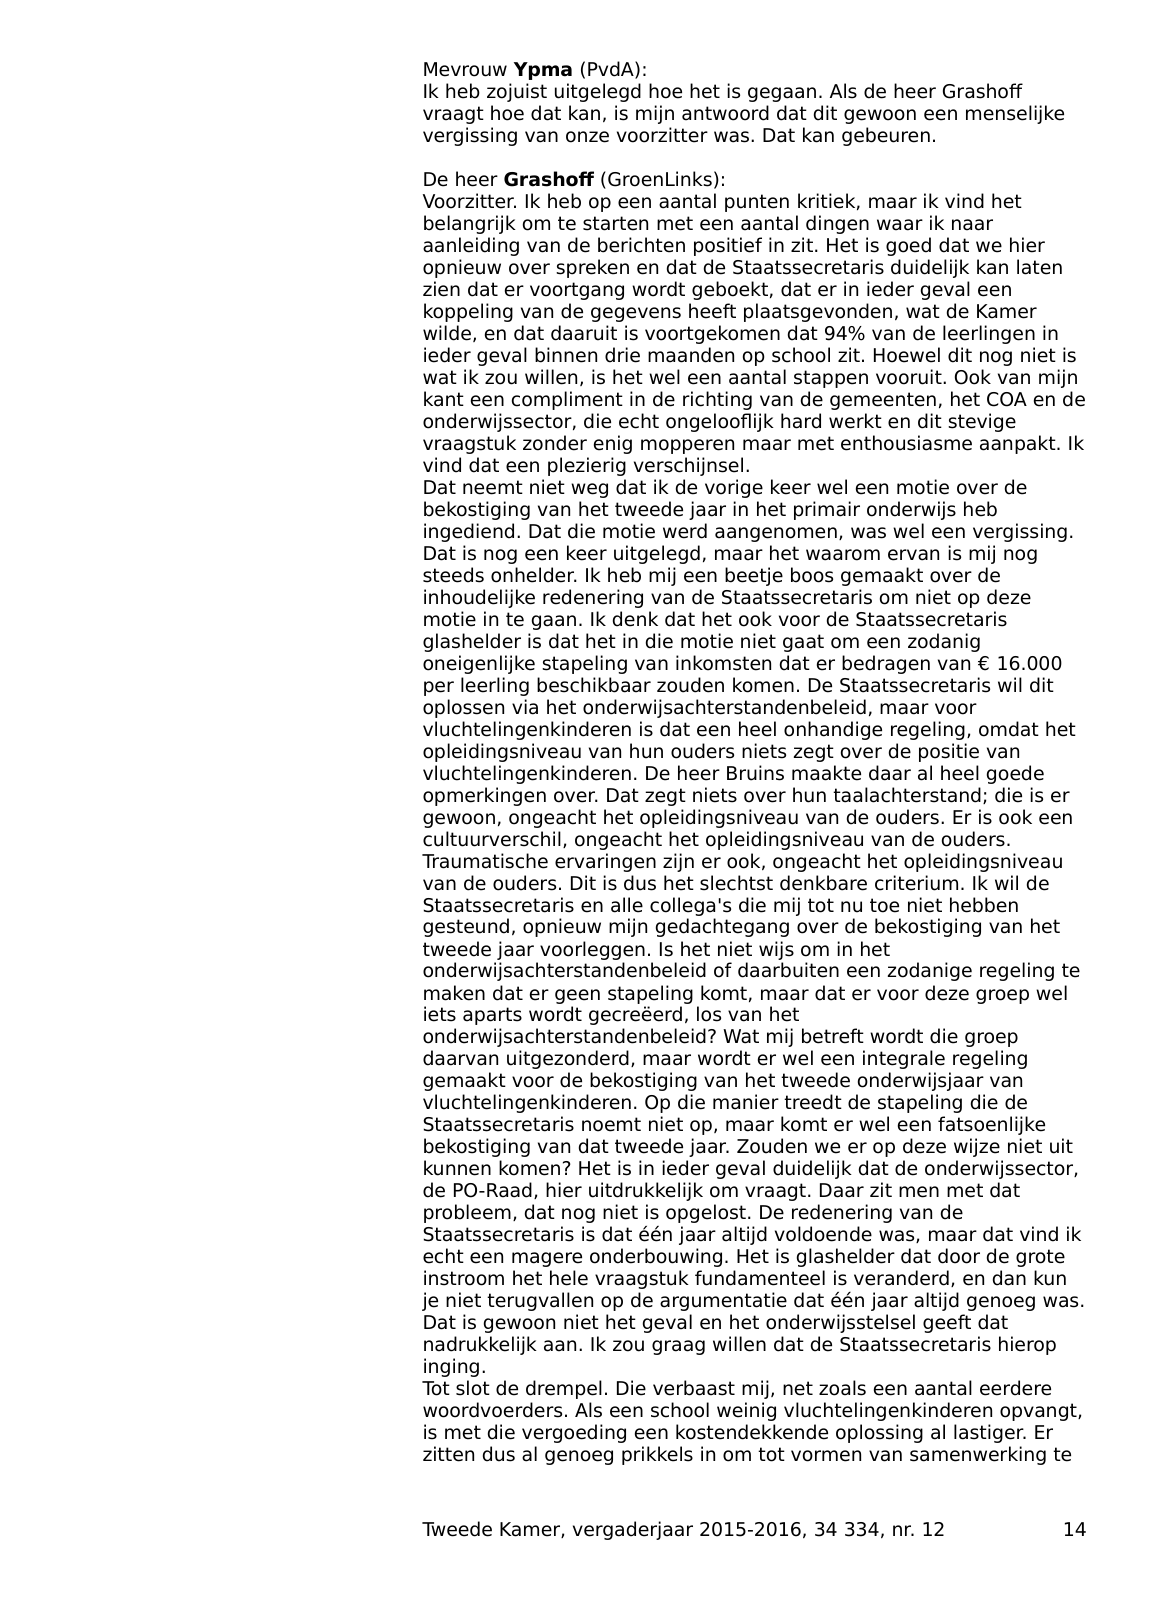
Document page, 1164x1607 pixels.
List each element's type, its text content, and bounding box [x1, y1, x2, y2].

text Ik heb zojuist uitgelegd hoe het is gegaan. Als de heer Grashoff vraagt hoe dat kan, is mijn antwoord dat dit gewoon een menselijke vergissing van onze voorzitter was. Dat kan gebeuren. [422, 81, 1087, 147]
text Dat neemt niet weg dat ik de vorige keer wel een motie over de bekostiging van het tweede jaar in het primair onderwijs heb ingediend. Dat die motie werd aangenomen, was wel een vergissing. Dat is nog een keer uitgelegd, maar het waarom ervan is mij nog steeds onhelder. Ik heb mij een beetje boos gemaakt over de inhoudelijke redenering van de Staatssecretaris om niet op deze motie in te gaan. Ik denk dat het ook voor de Staatssecretaris glashelder is dat het in die motie niet gaat om een zodanig oneigenlijke stapeling van inkomsten dat er bedragen van € 16.000 per leerling beschikbaar zouden komen. De Staatssecretaris wil dit oplossen via het onderwijsachterstandenbeleid, maar voor vluchtelingenkinderen is dat een heel onhandige regeling, omdat het opleidingsniveau van hun ouders niets zegt over de positie van vluchtelingenkinderen. De heer Bruins maakte daar al heel goede opmerkingen over. Dat zegt niets over hun taalachterstand; die is er gewoon, ongeacht het opleidingsniveau van de ouders. Er is ook een cultuurverschil, ongeacht het opleidingsniveau van de ouders. Traumatische ervaringen zijn er ook, ongeacht het opleidingsniveau van de ouders. Dit is dus het slechtst denkbare criterium. Ik wil de Staatssecretaris en alle collega's die mij tot nu toe niet hebben gesteund, opnieuw mijn gedachtegang over de bekostiging van het tweede jaar voorleggen. Is het niet wijs om in het onderwijsachterstandenbeleid of daarbuiten een zodanige regeling te maken dat er geen stapeling komt, maar dat er voor deze groep wel iets aparts wordt gecreëerd, los van het onderwijsachterstandenbeleid? Wat mij betreft wordt die groep daarvan uitgezonderd, maar wordt er wel een integrale regeling gemaakt voor de bekostiging van het tweede onderwijsjaar van vluchtelingenkinderen. Op die manier treedt de stapeling die de Staatssecretaris noemt niet op, maar komt er wel een fatsoenlijke bekostiging van dat tweede jaar. Zouden we er op deze wijze niet uit kunnen komen? Het is in ieder geval duidelijk dat de onderwijssector, de PO-Raad, hier uitdrukkelijk om vraagt. Daar zit men met dat probleem, dat nog niet is opgelost. De redenering van de Staatssecretaris is dat één jaar altijd voldoende was, maar dat vind ik echt een magere onderbouwing. Het is glashelder dat door de grote instroom het hele vraagstuk fundamenteel is veranderd, en dan kun je niet terugvallen op de argumentatie dat één jaar altijd genoeg was. Dat is gewoon niet het geval en het onderwijsstelsel geeft dat nadrukkelijk aan. Ik zou graag willen dat de Staatssecretaris hierop inging. [422, 477, 1087, 1378]
text De heer Grashoff (GroenLinks): [422, 169, 1087, 191]
text Voorzitter. Ik heb op een aantal punten kritiek, maar ik vind het belangrijk om te starten met een aantal dingen waar ik naar aanleiding van de berichten positief in zit. Het is goed dat we hier opnieuw over spreken en dat de Staatssecretaris duidelijk kan laten zien dat er voortgang wordt geboekt, dat er in ieder geval een koppeling van de gegevens heeft plaatsgevonden, wat de Kamer wilde, en dat daaruit is voortgekomen dat 94% van de leerlingen in ieder geval binnen drie maanden op school zit. Hoewel dit nog niet is wat ik zou willen, is het wel een aantal stappen vooruit. Ook van mijn kant een compliment in de richting van de gemeenten, het COA en de onderwijssector, die echt ongelooflijk hard werkt en dit stevige vraagstuk zonder enig mopperen maar met enthousiasme aanpakt. Ik vind dat een plezierig verschijnsel. [422, 191, 1087, 477]
text Mevrouw Ypma (PvdA): [422, 59, 1087, 81]
text Tot slot de drempel. Die verbaast mij, net zoals een aantal eerdere woordvoerders. Als een school weinig vluchtelingenkinderen opvangt, is met die vergoeding een kostendekkende oplossing al lastiger. Er zitten dus al genoeg prikkels in om tot vormen van samenwerking te [422, 1378, 1087, 1466]
